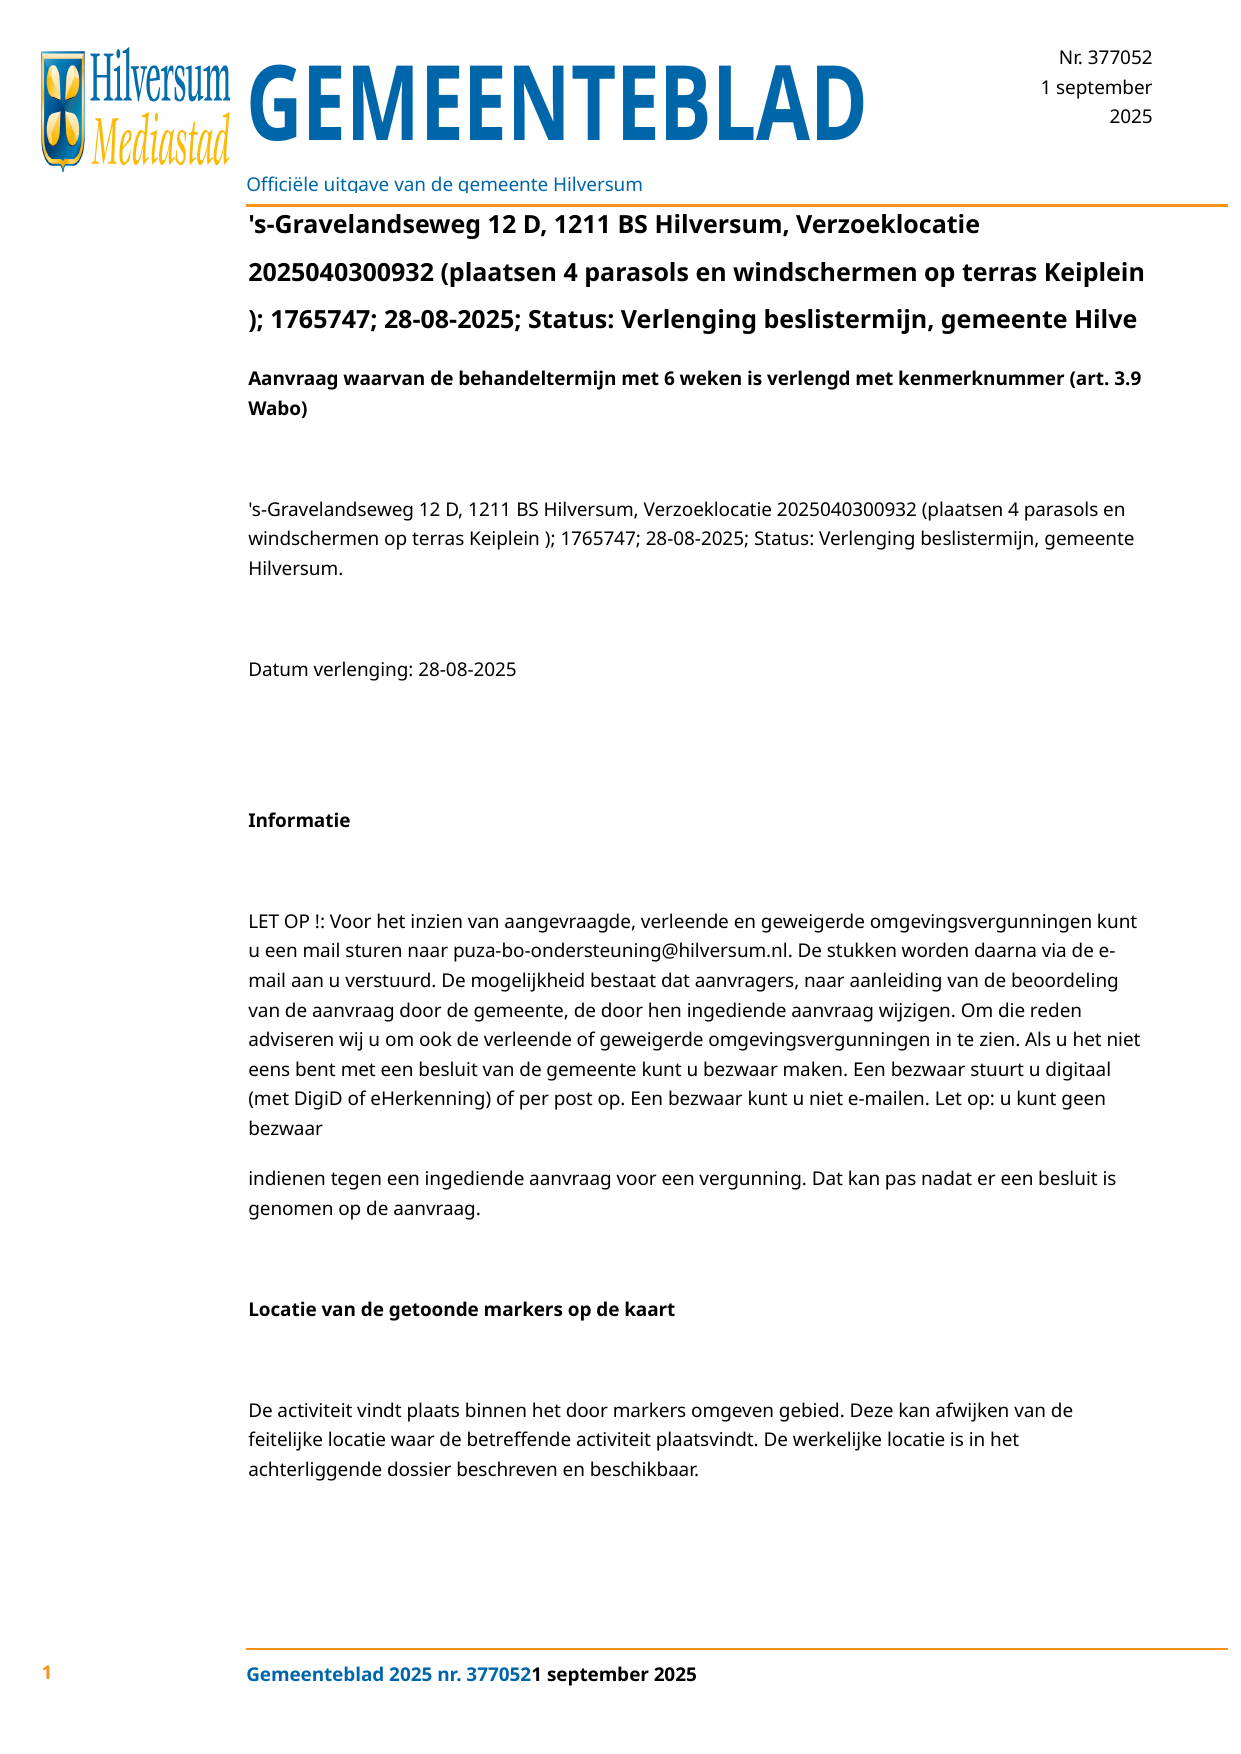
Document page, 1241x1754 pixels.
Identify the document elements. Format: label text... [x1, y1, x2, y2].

text 's-Gravelandseweg 12 D, 1211 BS Hilversum, Verzoeklocatie 2025040300932 (plaatsen 4 parasols en windschermen op terras Keiplein ); 1765747; 28-08-2025; Status: Verlenging beslistermijn, gemeente Hilversum. [248, 496, 1152, 581]
text 's-Gravelandseweg 12 D, 1211 BS Hilversum, Verzoeklocatie 2025040300932 (plaatsen 4 parasols en windschermen op terras Keiplein ); 1765747; 28-08-2025; Status: Verlenging beslistermijn, gemeente Hilve [248, 207, 1152, 336]
text De activiteit vindt plaats binnen het door markers omgeven gebied. Deze kan afwijken van de feitelijke locatie waar de betreffende activiteit plaatsvindt. De werkelijke locatie is in het achterliggende dossier beschreven en beschikbaar. [248, 1397, 1152, 1482]
text indienen tegen een ingediende aanvraag voor een vergunning. Dat kan pas nadat er een besluit is genomen op de aanvraag. [248, 1166, 1152, 1221]
text Informatie [248, 807, 1152, 833]
text Datum verlenging: 28-08-2025 [248, 656, 1152, 682]
picture [41, 47, 231, 172]
text Aanvraag waarvan de behandeltermijn met 6 weken is verlengd met kenmerknummer (art. 3.9 Wabo) [248, 366, 1152, 421]
text LET OP !: Voor het inzien van aangevraagde, verleende en geweigerde omgevingsvergunningen kunt u een mail sturen naar puza-bo-ondersteuning@hilversum.nl. De stukken worden daarna via de e-mail aan u verstuurd. De mogelijkheid bestaat dat aanvragers, naar aanleiding van de beoordeling van de aanvraag door de gemeente, de door hen ingediende aanvraag wijzigen. Om die reden adviseren wij u om ook de verleende of geweigerde omgevingsvergunningen in te zien. Als u het niet eens bent met een besluit van de gemeente kunt u bezwaar maken. Een bezwaar stuurt u digitaal (met DigiD of eHerkenning) of per post op. Een bezwaar kunt u niet e-mailen. Let op: u kunt geen bezwaar [248, 908, 1152, 1141]
text Locatie van de getoonde markers op de kaart [248, 1296, 1152, 1322]
